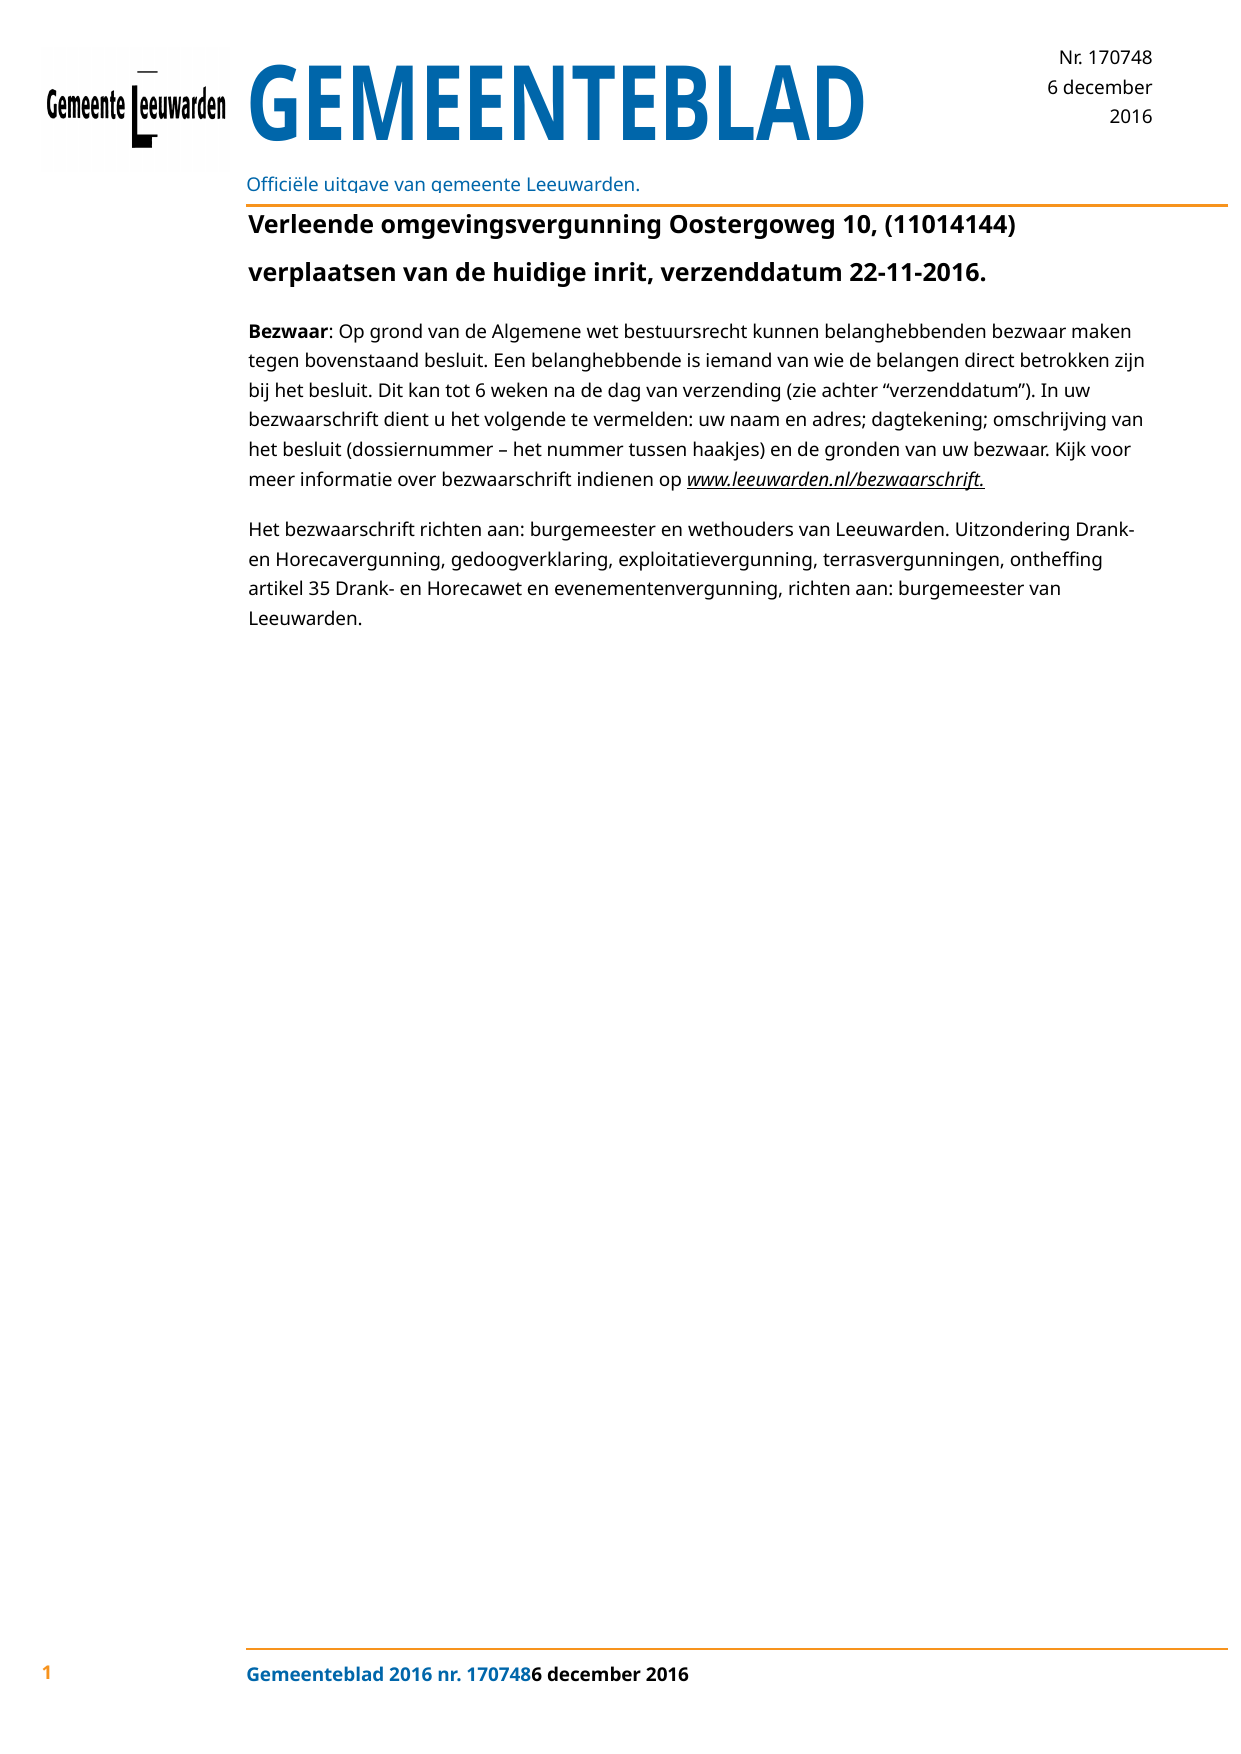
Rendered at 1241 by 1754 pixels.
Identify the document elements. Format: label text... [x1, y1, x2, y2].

picture [41, 47, 231, 172]
text Verleende omgevingsvergunning Oostergoweg 10, (11014144) verplaatsen van de huidige inrit, verzenddatum 22-11-2016. [248, 207, 1152, 288]
text Bezwaar: Op grond van de Algemene wet bestuursrecht kunnen belanghebbenden bezwaar maken tegen bovenstaand besluit. Een belanghebbende is iemand van wie de belangen direct betrokken zijn bij het besluit. Dit kan tot 6 weken na de dag van verzending (zie achter “verzenddatum”). In uw bezwaarschrift dient u het volgende te vermelden: uw naam en adres; dagtekening; omschrijving van het besluit (dossiernummer – het nummer tussen haakjes) en de gronden van uw bezwaar. Kijk voor meer informatie over bezwaarschrift indienen op www.leeuwarden.nl/bezwaarschrift. [248, 318, 1152, 492]
text Het bezwaarschrift richten aan: burgemeester en wethouders van Leeuwarden. Uitzondering Drank- en Horecavergunning, gedoogverklaring, exploitatievergunning, terrasvergunningen, ontheffing artikel 35 Drank- en Horecawet en evenementenvergunning, richten aan: burgemeester van Leeuwarden. [248, 516, 1152, 631]
